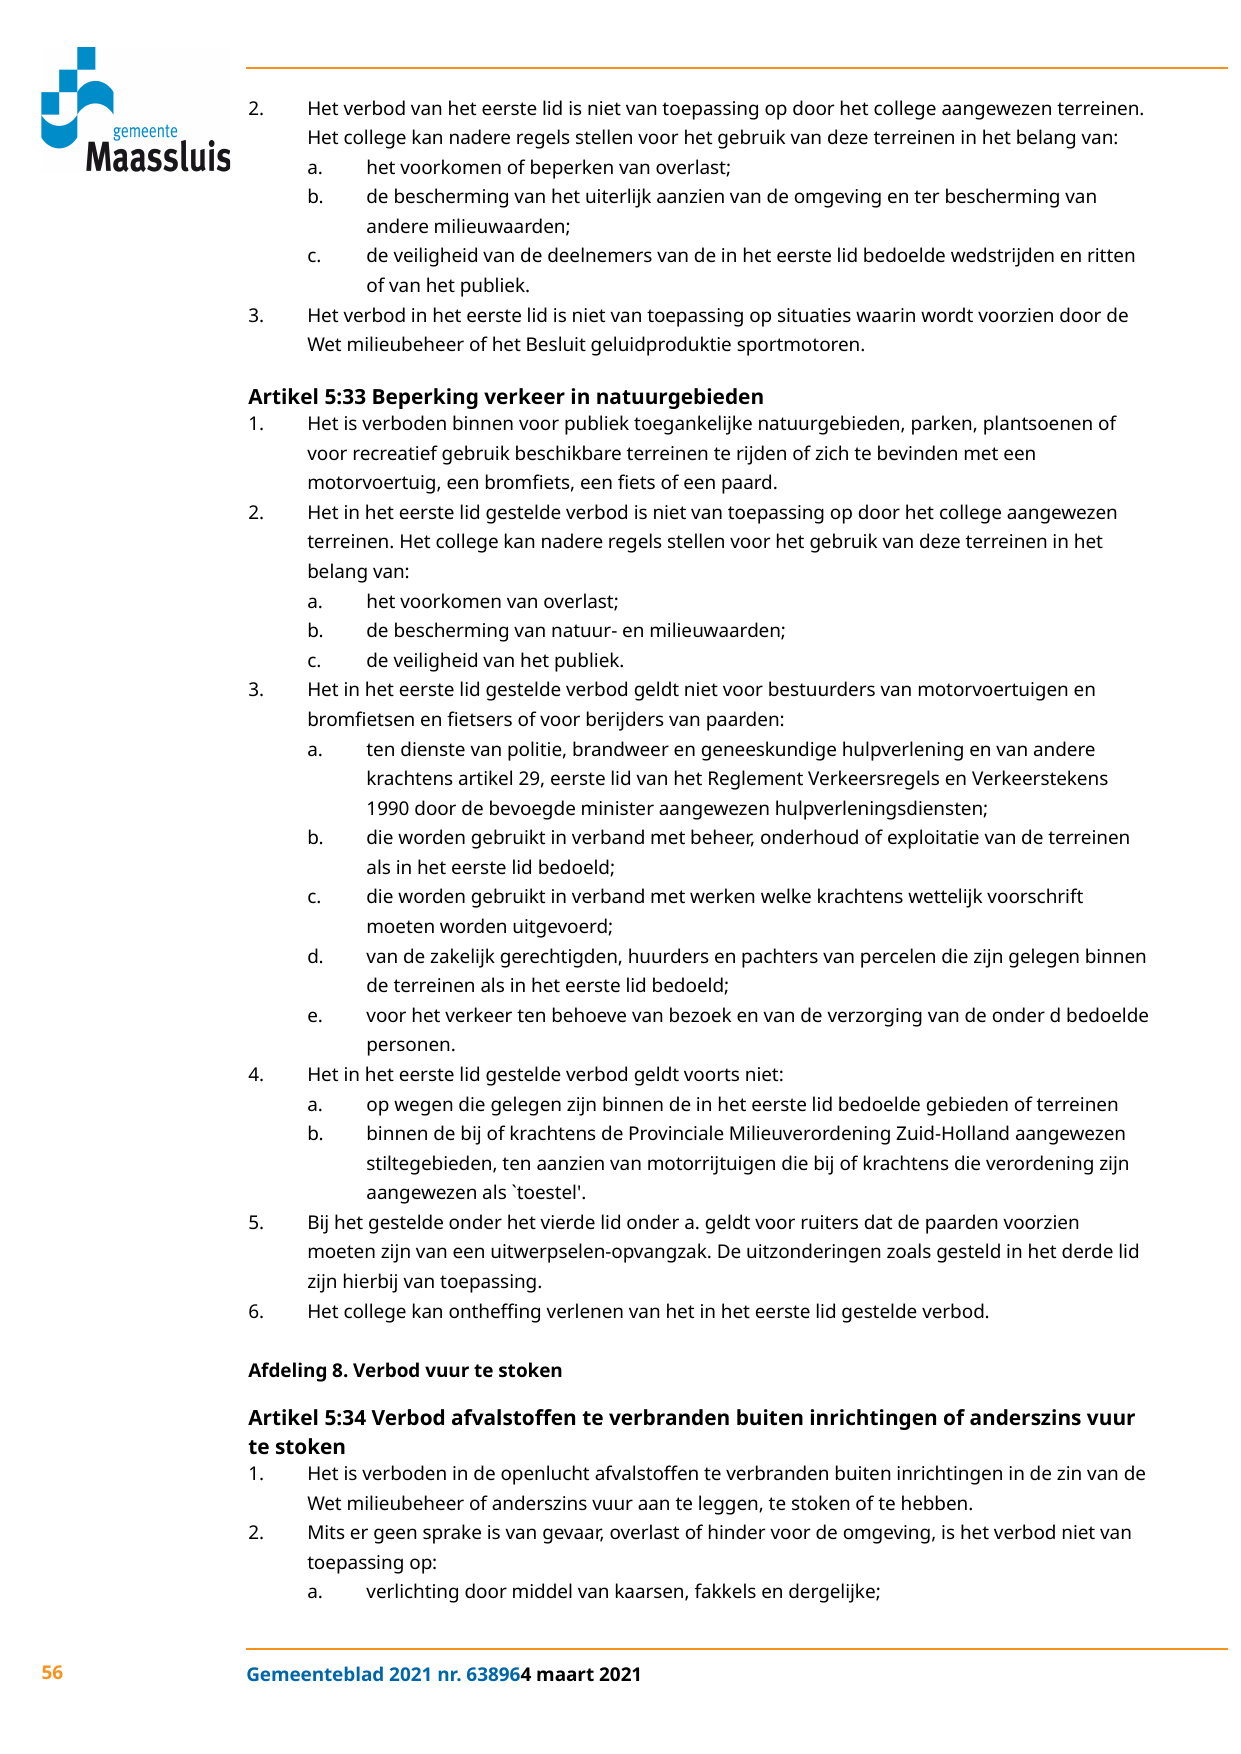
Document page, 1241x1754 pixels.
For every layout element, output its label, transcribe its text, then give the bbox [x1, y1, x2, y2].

list de bescherming van natuur- en milieuwaarden; [307, 617, 1152, 643]
list Het in het eerste lid gestelde verbod geldt niet voor bestuurders van motorvoertuigen en bromfietsen en fietsers of voor berijders van paarden: [248, 677, 1152, 732]
text Afdeling 8. Verbod vuur te stoken [248, 1357, 1152, 1383]
list de veiligheid van het publiek. [307, 647, 1152, 673]
list Het in het eerste lid gestelde verbod geldt voorts niet: [248, 1061, 1152, 1087]
list de bescherming van het uiterlijk aanzien van de omgeving en ter bescherming van andere milieuwaarden; [307, 183, 1152, 239]
list die worden gebruikt in verband met beheer, onderhoud of exploitatie van de terreinen als in het eerste lid bedoeld; [307, 824, 1152, 880]
picture [41, 47, 77, 92]
list ten dienste van politie, brandweer en geneeskundige hulpverlening en van andere krachtens artikel 29, eerste lid van het Reglement Verkeersregels en Verkeerstekens 1990 door de bevoegde minister aangewezen hulpverleningsdiensten; [307, 736, 1152, 821]
list voor het verkeer ten behoeve van bezoek en van de verzorging van de onder d bedoelde personen. [307, 1002, 1152, 1057]
list Het is verboden binnen voor publiek toegankelijke natuurgebieden, parken, plantsoenen of voor recreatief gebruik beschikbare terreinen te rijden of zich te bevinden met een motorvoertuig, een bromfiets, een fiets of een paard. [248, 410, 1152, 495]
list het voorkomen van overlast; [307, 588, 1152, 613]
text Artikel 5:33 Beperking verkeer in natuurgebieden [248, 382, 1152, 410]
list de veiligheid van de deelnemers van de in het eerste lid bedoelde wedstrijden en ritten of van het publiek. [307, 243, 1152, 298]
picture [41, 47, 231, 172]
list die worden gebruikt in verband met werken welke krachtens wettelijk voorschrift moeten worden uitgevoerd; [307, 884, 1152, 939]
list Het verbod in het eerste lid is niet van toepassing op situaties waarin wordt voorzien door de Wet milieubeheer of het Besluit geluidproduktie sportmotoren. [248, 302, 1152, 357]
list Het in het eerste lid gestelde verbod is niet van toepassing op door het college aangewezen terreinen. Het college kan nadere regels stellen voor het gebruik van deze terreinen in het belang van: [248, 499, 1152, 584]
list binnen de bij of krachtens de Provinciale Milieuverordening Zuid-Holland aangewezen stiltegebieden, ten aanzien van motorrijtuigen die bij of krachtens die verordening zijn aangewezen als `toestel'. [307, 1120, 1152, 1205]
list Mits er geen sprake is van gevaar, overlast of hinder voor de omgeving, is het verbod niet van toepassing op: [248, 1519, 1152, 1575]
list verlichting door middel van kaarsen, fakkels en dergelijke; [307, 1579, 1152, 1604]
list het voorkomen of beperken van overlast; [307, 154, 1152, 180]
list Het college kan ontheffing verlenen van het in het eerste lid gestelde verbod. [248, 1298, 1152, 1323]
list van de zakelijk gerechtigden, huurders en pachters van percelen die zijn gelegen binnen de terreinen als in het eerste lid bedoeld; [307, 943, 1152, 998]
list Het verbod van het eerste lid is niet van toepassing op door het college aangewezen terreinen. Het college kan nadere regels stellen voor het gebruik van deze terreinen in het belang van: [248, 95, 1152, 150]
list op wegen die gelegen zijn binnen de in het eerste lid bedoelde gebieden of terreinen [307, 1091, 1152, 1116]
list Bij het gestelde onder het vierde lid onder a. geldt voor ruiters dat de paarden voorzien moeten zijn van een uitwerpselen-opvangzak. De uitzonderingen zoals gesteld in het derde lid zijn hierbij van toepassing. [248, 1209, 1152, 1294]
text Artikel 5:34 Verbod afvalstoffen te verbranden buiten inrichtingen of anderszins vuur te stoken [248, 1403, 1152, 1460]
list Het is verboden in de openlucht afvalstoffen te verbranden buiten inrichtingen in de zin van de Wet milieubeheer of anderszins vuur aan te leggen, te stoken of te hebben. [248, 1460, 1152, 1516]
